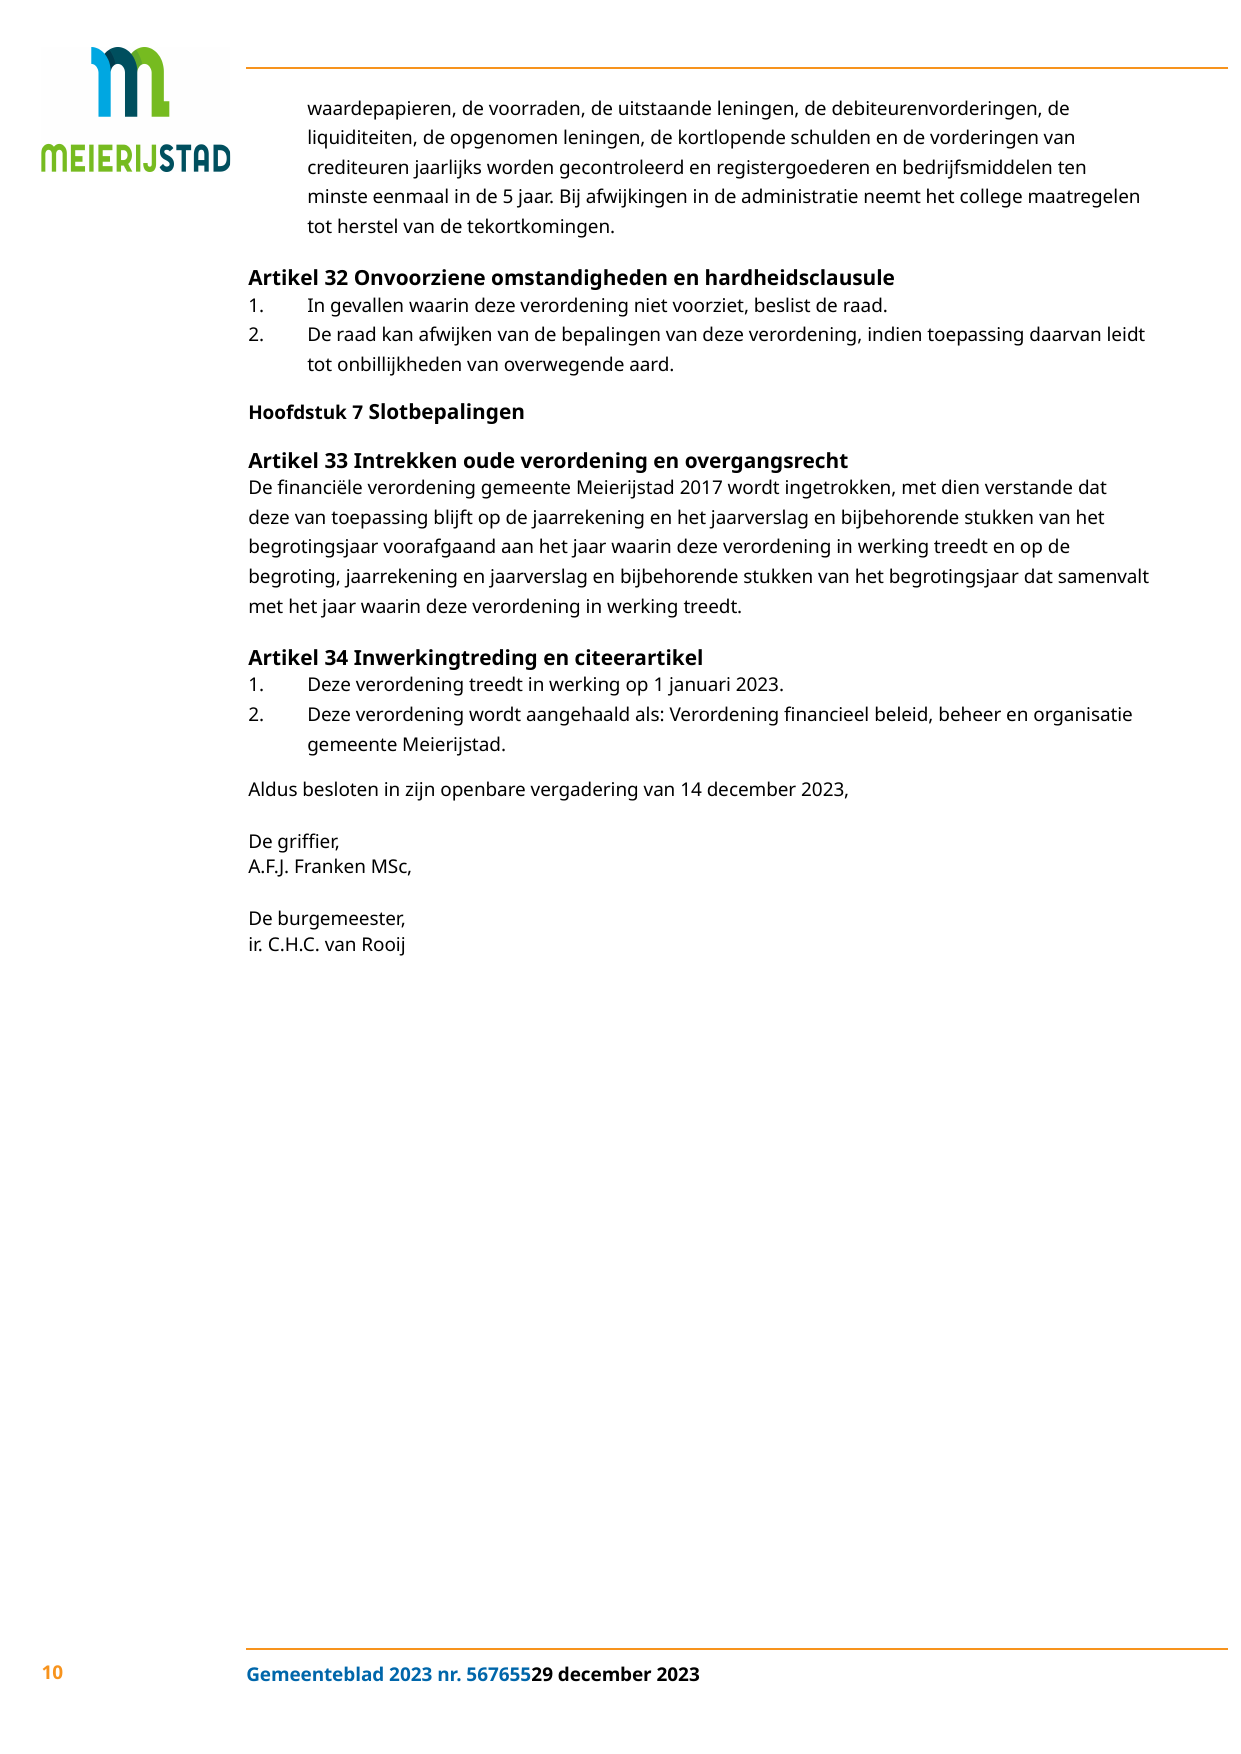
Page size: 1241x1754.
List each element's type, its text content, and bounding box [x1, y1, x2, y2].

list waardepapieren, de voorraden, de uitstaande leningen, de debiteurenvorderingen, de liquiditeiten, de opgenomen leningen, de kortlopende schulden en de vorderingen van crediteuren jaarlijks worden gecontroleerd en registergoederen en bedrijfsmiddelen ten minste eenmaal in de 5 jaar. Bij afwijkingen in de administratie neemt het college maatregelen tot herstel van de tekortkomingen. [248, 95, 1152, 239]
text Hoofdstuk 7 Slotbepalingen [248, 397, 1152, 425]
text De griffier, [248, 828, 1152, 854]
list De raad kan afwijken van de bepalingen van deze verordening, indien toepassing daarvan leidt tot onbillijkheden van overwegende aard. [248, 322, 1152, 377]
text Artikel 34 Inwerkingtreding en citeerartikel [248, 643, 1152, 672]
list Deze verordening wordt aangehaald als: Verordening financieel beleid, beheer en organisatie gemeente Meierijstad. [248, 701, 1152, 757]
text Aldus besloten in zijn openbare vergadering van 14 december 2023, [248, 776, 1152, 802]
text ir. C.H.C. van Rooij [248, 931, 1152, 957]
picture [41, 47, 231, 172]
text De burgemeester, [248, 905, 1152, 931]
list Deze verordening treedt in werking op 1 januari 2023. [248, 672, 1152, 697]
list In gevallen waarin deze verordening niet voorziet, beslist de raad. [248, 292, 1152, 318]
text De financiële verordening gemeente Meierijstad 2017 wordt ingetrokken, met dien verstande dat deze van toepassing blijft op de jaarrekening en het jaarverslag en bijbehorende stukken van het begrotingsjaar voorafgaand aan het jaar waarin deze verordening in werking treedt en op de begroting, jaarrekening en jaarverslag en bijbehorende stukken van het begrotingsjaar dat samenvalt met het jaar waarin deze verordening in werking treedt. [248, 474, 1152, 618]
text Artikel 33 Intrekken oude verordening en overgangsrecht [248, 446, 1152, 474]
text Artikel 32 Onvoorziene omstandigheden en hardheidsclausule [248, 263, 1152, 292]
text A.F.J. Franken MSc, [248, 854, 1152, 879]
